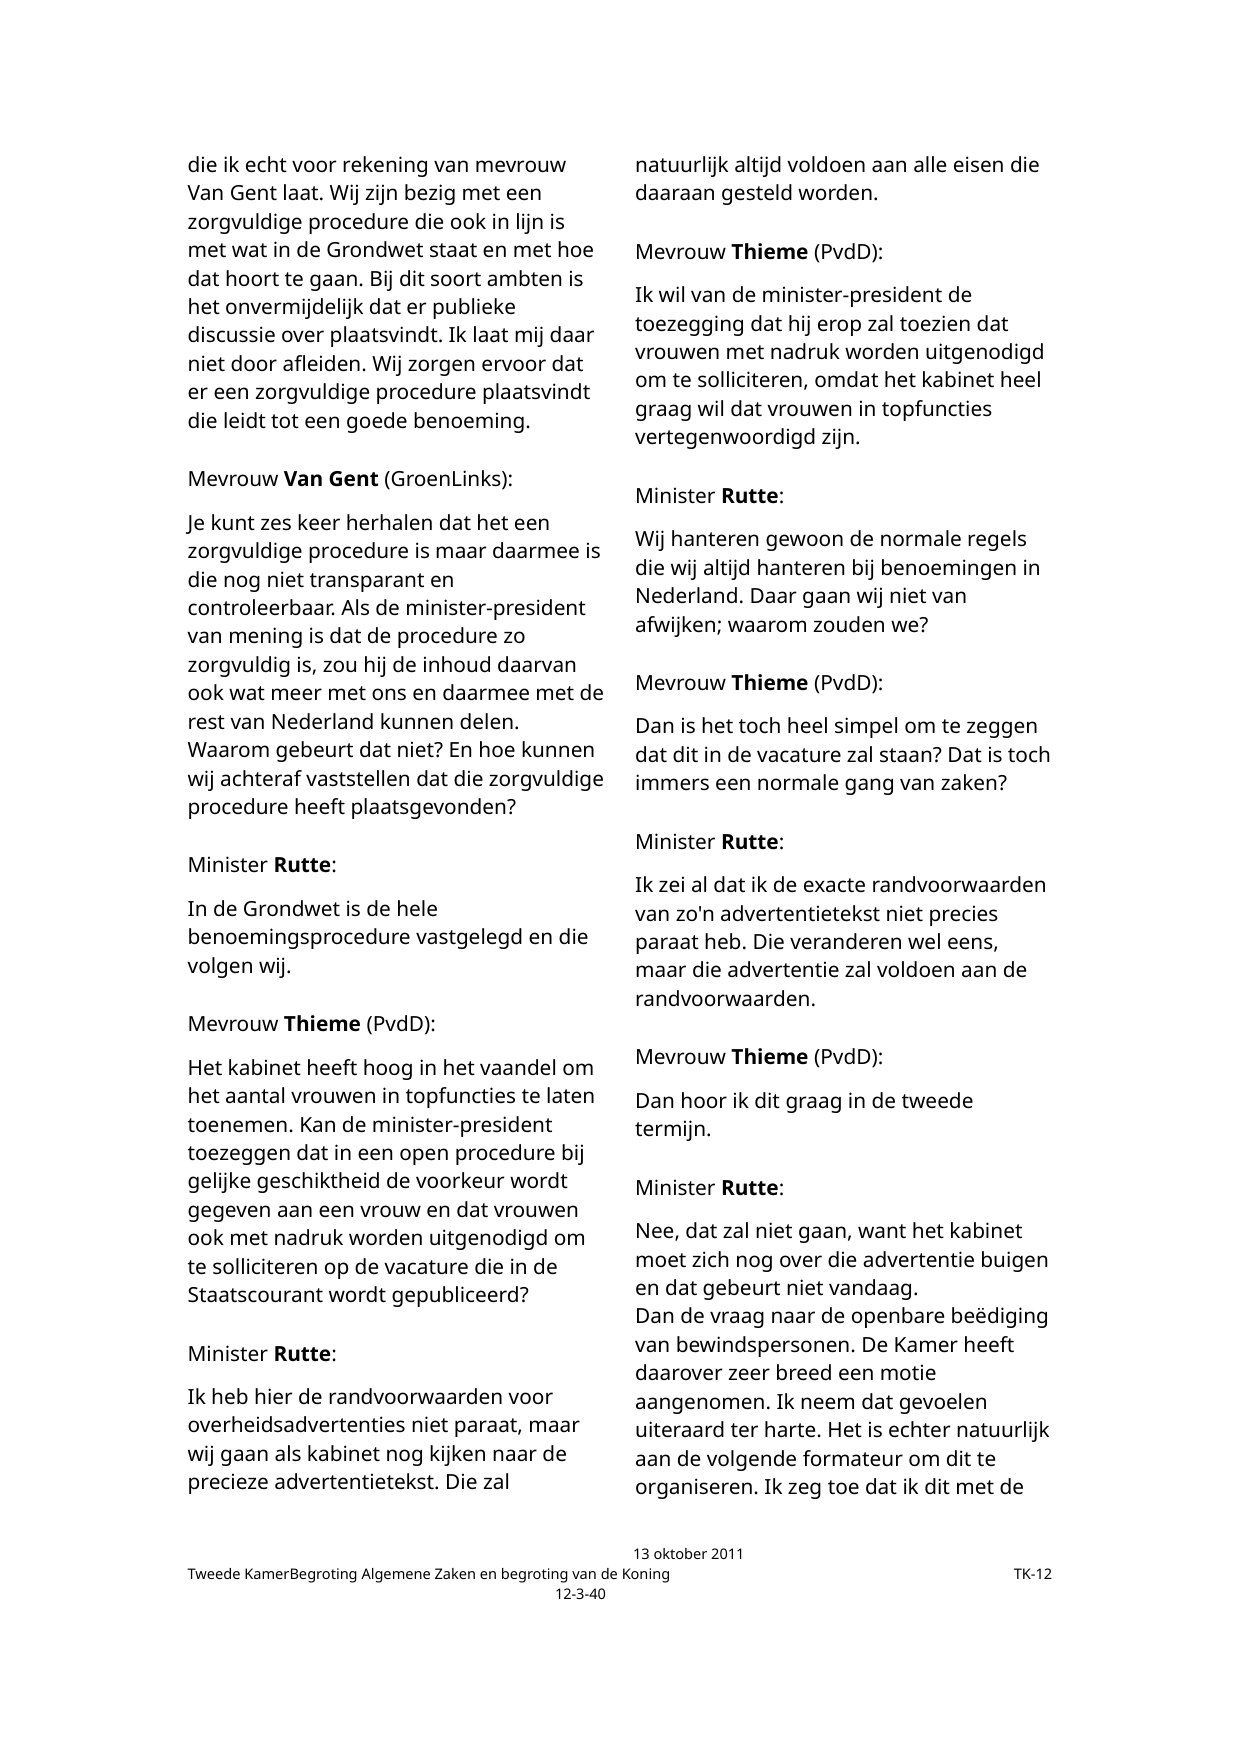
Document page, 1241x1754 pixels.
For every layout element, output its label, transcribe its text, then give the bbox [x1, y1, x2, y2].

text Minister Rutte: [635, 1173, 1053, 1201]
text Mevrouw Thieme (PvdD): [635, 668, 1053, 697]
text Dan de vraag naar de openbare beëdiging van bewindspersonen. De Kamer heeft daarover zeer breed een motie aangenomen. Ik neem dat gevoelen uiteraard ter harte. Het is echter natuurlijk aan de volgende formateur om dit te organiseren. Ik zeg toe dat ik dit met de [635, 1302, 1053, 1501]
text Wij hanteren gewoon de normale regels die wij altijd hanteren bij benoemingen in Nederland. Daar gaan wij niet van afwijken; waarom zouden we? [635, 524, 1053, 638]
text Minister Rutte: [187, 1339, 605, 1367]
text Nee, dat zal niet gaan, want het kabinet moet zich nog over die advertentie buigen en dat gebeurt niet vandaag. [635, 1216, 1053, 1302]
text Mevrouw Thieme (PvdD): [635, 237, 1053, 265]
text natuurlijk altijd voldoen aan alle eisen die daaraan gesteld worden. [635, 150, 1053, 207]
text Je kunt zes keer herhalen dat het een zorgvuldige procedure is maar daarmee is die nog niet transparant en controleerbaar. Als de minister-president van mening is dat de procedure zo zorgvuldig is, zou hij de inhoud daarvan ook wat meer met ons en daarmee met de rest van Nederland kunnen delen. Waarom gebeurt dat niet? En hoe kunnen wij achteraf vaststellen dat die zorgvuldige procedure heeft plaatsgevonden? [187, 508, 605, 821]
text Minister Rutte: [635, 481, 1053, 509]
text Ik heb hier de randvoorwaarden voor overheidsadvertenties niet paraat, maar wij gaan als kabinet nog kijken naar de precieze advertentietekst. Die zal [187, 1382, 605, 1496]
text Minister Rutte: [187, 851, 605, 879]
text Mevrouw Thieme (PvdD): [635, 1042, 1053, 1071]
text Minister Rutte: [635, 827, 1053, 855]
text die ik echt voor rekening van mevrouw Van Gent laat. Wij zijn bezig met een zorgvuldige procedure die ook in lijn is met wat in de Grondwet staat en met hoe dat hoort te gaan. Bij dit soort ambten is het onvermijdelijk dat er publieke discussie over plaatsvindt. Ik laat mij daar niet door afleiden. Wij zorgen ervoor dat er een zorgvuldige procedure plaatsvindt die leidt tot een goede benoeming. [187, 150, 605, 434]
text Ik zei al dat ik de exacte randvoorwaarden van zo'n advertentietekst niet precies paraat heb. Die veranderen wel eens, maar die advertentie zal voldoen aan de randvoorwaarden. [635, 870, 1053, 1012]
text Mevrouw Thieme (PvdD): [187, 1009, 605, 1038]
text Mevrouw Van Gent (GroenLinks): [187, 464, 605, 493]
text Het kabinet heeft hoog in het vaandel om het aantal vrouwen in topfuncties te laten toenemen. Kan de minister-president toezeggen dat in een open procedure bij gelijke geschiktheid de voorkeur wordt gegeven aan een vrouw en dat vrouwen ook met nadruk worden uitgenodigd om te solliciteren op de vacature die in de Staatscourant wordt gepubliceerd? [187, 1053, 605, 1309]
text Dan is het toch heel simpel om te zeggen dat dit in de vacature zal staan? Dat is toch immers een normale gang van zaken? [635, 712, 1053, 797]
text Dan hoor ik dit graag in de tweede termijn. [635, 1086, 1053, 1143]
text In de Grondwet is de hele benoemingsprocedure vastgelegd en die volgen wij. [187, 894, 605, 979]
text Ik wil van de minister-president de toezegging dat hij erop zal toezien dat vrouwen met nadruk worden uitgenodigd om te solliciteren, omdat het kabinet heel graag wil dat vrouwen in topfuncties vertegenwoordigd zijn. [635, 280, 1053, 451]
